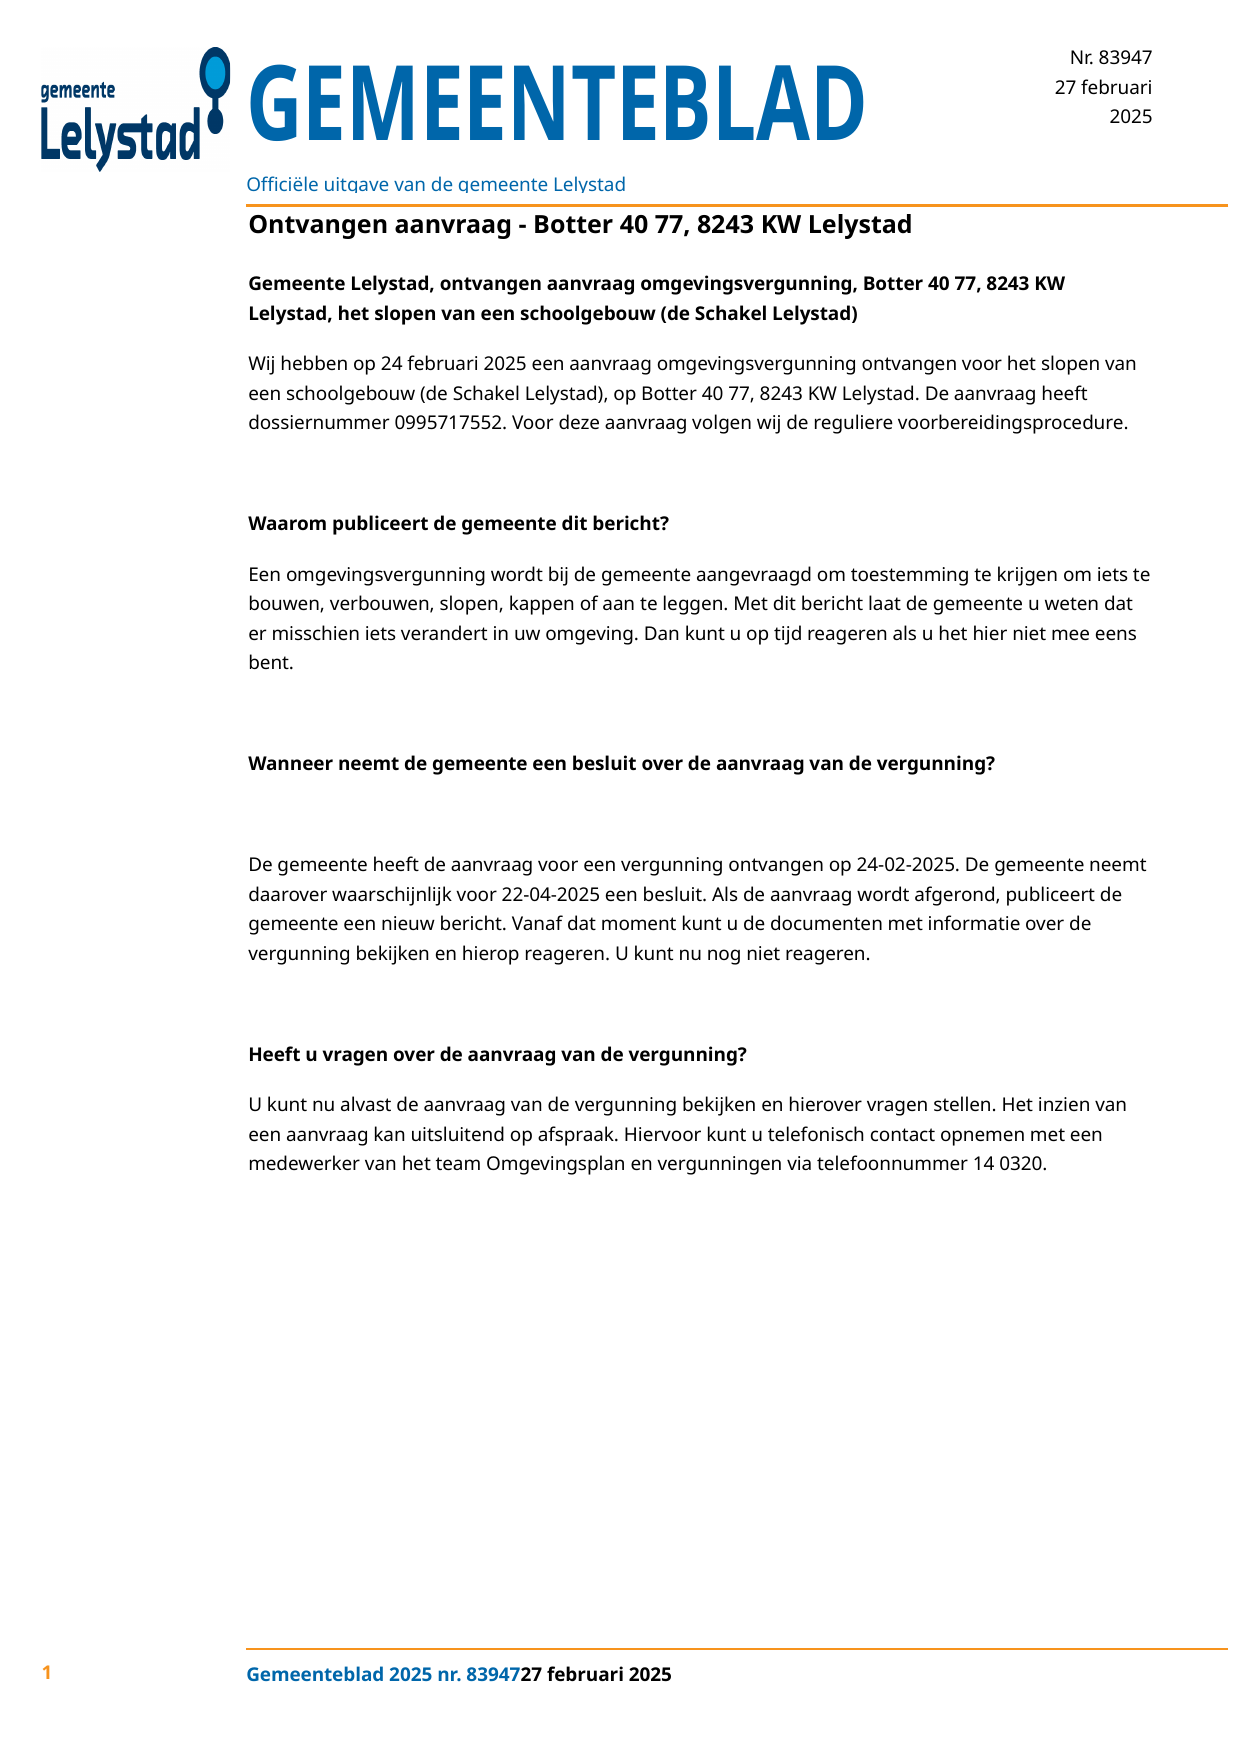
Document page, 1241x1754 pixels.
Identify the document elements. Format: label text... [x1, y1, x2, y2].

text U kunt nu alvast de aanvraag van de vergunning bekijken en hierover vragen stellen. Het inzien van een aanvraag kan uitsluitend op afspraak. Hiervoor kunt u telefonisch contact opnemen met een medewerker van het team Omgevingsplan en vergunningen via telefoonnummer 14 0320. [248, 1091, 1152, 1176]
text Gemeente Lelystad, ontvangen aanvraag omgevingsvergunning, Botter 40 77, 8243 KW Lelystad, het slopen van een schoolgebouw (de Schakel Lelystad) [248, 270, 1152, 326]
text Heeft u vragen over de aanvraag van de vergunning? [248, 1041, 1152, 1066]
text Ontvangen aanvraag - Botter 40 77, 8243 KW Lelystad [248, 207, 1152, 241]
text Een omgevingsvergunning wordt bij de gemeente aangevraagd om toestemming te krijgen om iets te bouwen, verbouwen, slopen, kappen of aan te leggen. Met dit bericht laat de gemeente u weten dat er misschien iets verandert in uw omgeving. Dan kunt u op tijd reageren als u het hier niet mee eens bent. [248, 561, 1152, 675]
text Waarom publiceert de gemeente dit bericht? [248, 510, 1152, 536]
picture [41, 47, 231, 172]
text De gemeente heeft de aanvraag voor een vergunning ontvangen op 24-02-2025. De gemeente neemt daarover waarschijnlijk voor 22-04-2025 een besluit. Als de aanvraag wordt afgerond, publiceert de gemeente een nieuw bericht. Vanaf dat moment kunt u de documenten met informatie over de vergunning bekijken en hierop reageren. U kunt nu nog niet reageren. [248, 851, 1152, 966]
text Wanneer neemt de gemeente een besluit over de aanvraag van de vergunning? [248, 750, 1152, 776]
text Wij hebben op 24 februari 2025 een aanvraag omgevingsvergunning ontvangen voor het slopen van een schoolgebouw (de Schakel Lelystad), op Botter 40 77, 8243 KW Lelystad. De aanvraag heeft dossiernummer 0995717552. Voor deze aanvraag volgen wij de reguliere voorbereidingsprocedure. [248, 350, 1152, 435]
